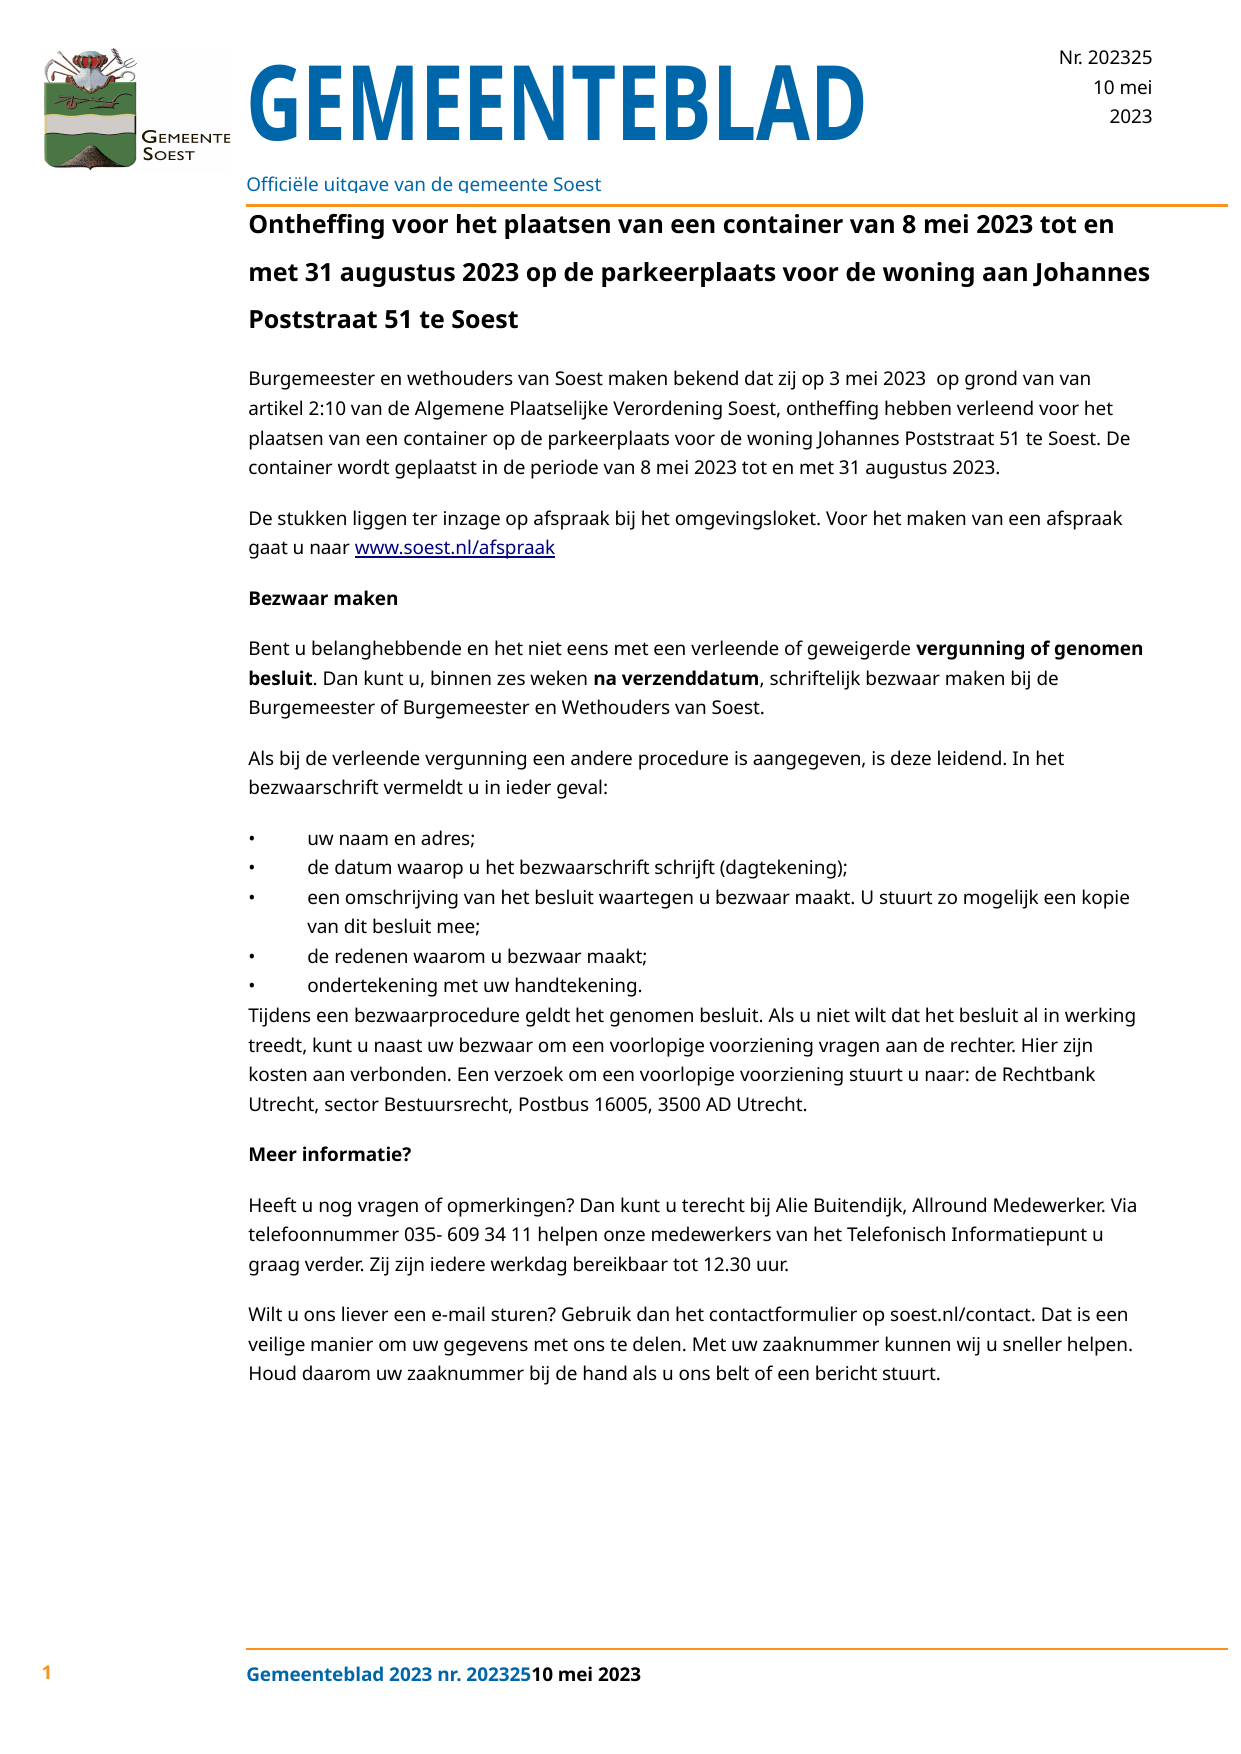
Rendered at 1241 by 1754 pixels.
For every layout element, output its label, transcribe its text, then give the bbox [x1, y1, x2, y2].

list uw naam en adres; [248, 825, 1152, 850]
text Wilt u ons liever een e-mail sturen? Gebruik dan het contactformulier op soest.nl/contact. Dat is een veilige manier om uw gegevens met ons te delen. Met uw zaaknummer kunnen wij u sneller helpen. Houd daarom uw zaaknummer bij de hand als u ons belt of een bericht stuurt. [248, 1301, 1152, 1386]
list een omschrijving van het besluit waartegen u bezwaar maakt. U stuurt zo mogelijk een kopie van dit besluit mee; [248, 884, 1152, 939]
text Als bij de verleende vergunning een andere procedure is aangegeven, is deze leidend. In het bezwaarschrift vermeldt u in ieder geval: [248, 745, 1152, 800]
text Tijdens een bezwaarprocedure geldt het genomen besluit. Als u niet wilt dat het besluit al in werking treedt, kunt u naast uw bezwaar om een voorlopige voorziening vragen aan de rechter. Hier zijn kosten aan verbonden. Een verzoek om een voorlopige voorziening stuurt u naar: de Rechtbank Utrecht, sector Bestuursrecht, Postbus 16005, 3500 AD Utrecht. [248, 1002, 1152, 1117]
text Burgemeester en wethouders van Soest maken bekend dat zij op 3 mei 2023 op grond van van artikel 2:10 van de Algemene Plaatselijke Verordening Soest, ontheffing hebben verleend voor het plaatsen van een container op de parkeerplaats voor de woning Johannes Poststraat 51 te Soest. De container wordt geplaatst in de periode van 8 mei 2023 tot en met 31 augustus 2023. [248, 366, 1152, 480]
list de redenen waarom u bezwaar maakt; [248, 943, 1152, 969]
list ondertekening met uw handtekening. [248, 973, 1152, 998]
text Heeft u nog vragen of opmerkingen? Dan kunt u terecht bij Alie Buitendijk, Allround Medewerker. Via telefoonnummer 035- 609 34 11 helpen onze medewerkers van het Telefonisch Informatiepunt u graag verder. Zij zijn iedere werkdag bereikbaar tot 12.30 uur. [248, 1192, 1152, 1277]
list de datum waarop u het bezwaarschrift schrijft (dagtekening); [248, 854, 1152, 880]
text Bezwaar maken [248, 585, 1152, 610]
text Bent u belanghebbende en het niet eens met een verleende of geweigerde vergunning of genomen besluit. Dan kunt u, binnen zes weken na verzenddatum, schriftelijk bezwaar maken bij de Burgemeester of Burgemeester en Wethouders van Soest. [248, 635, 1152, 720]
text De stukken liggen ter inzage op afspraak bij het omgevingsloket. Voor het maken van een afspraak gaat u naar www.soest.nl/afspraak [248, 505, 1152, 560]
picture [41, 47, 231, 172]
text Meer informatie? [248, 1141, 1152, 1167]
text Ontheffing voor het plaatsen van een container van 8 mei 2023 tot en met 31 augustus 2023 op de parkeerplaats voor de woning aan Johannes Poststraat 51 te Soest [248, 207, 1152, 336]
